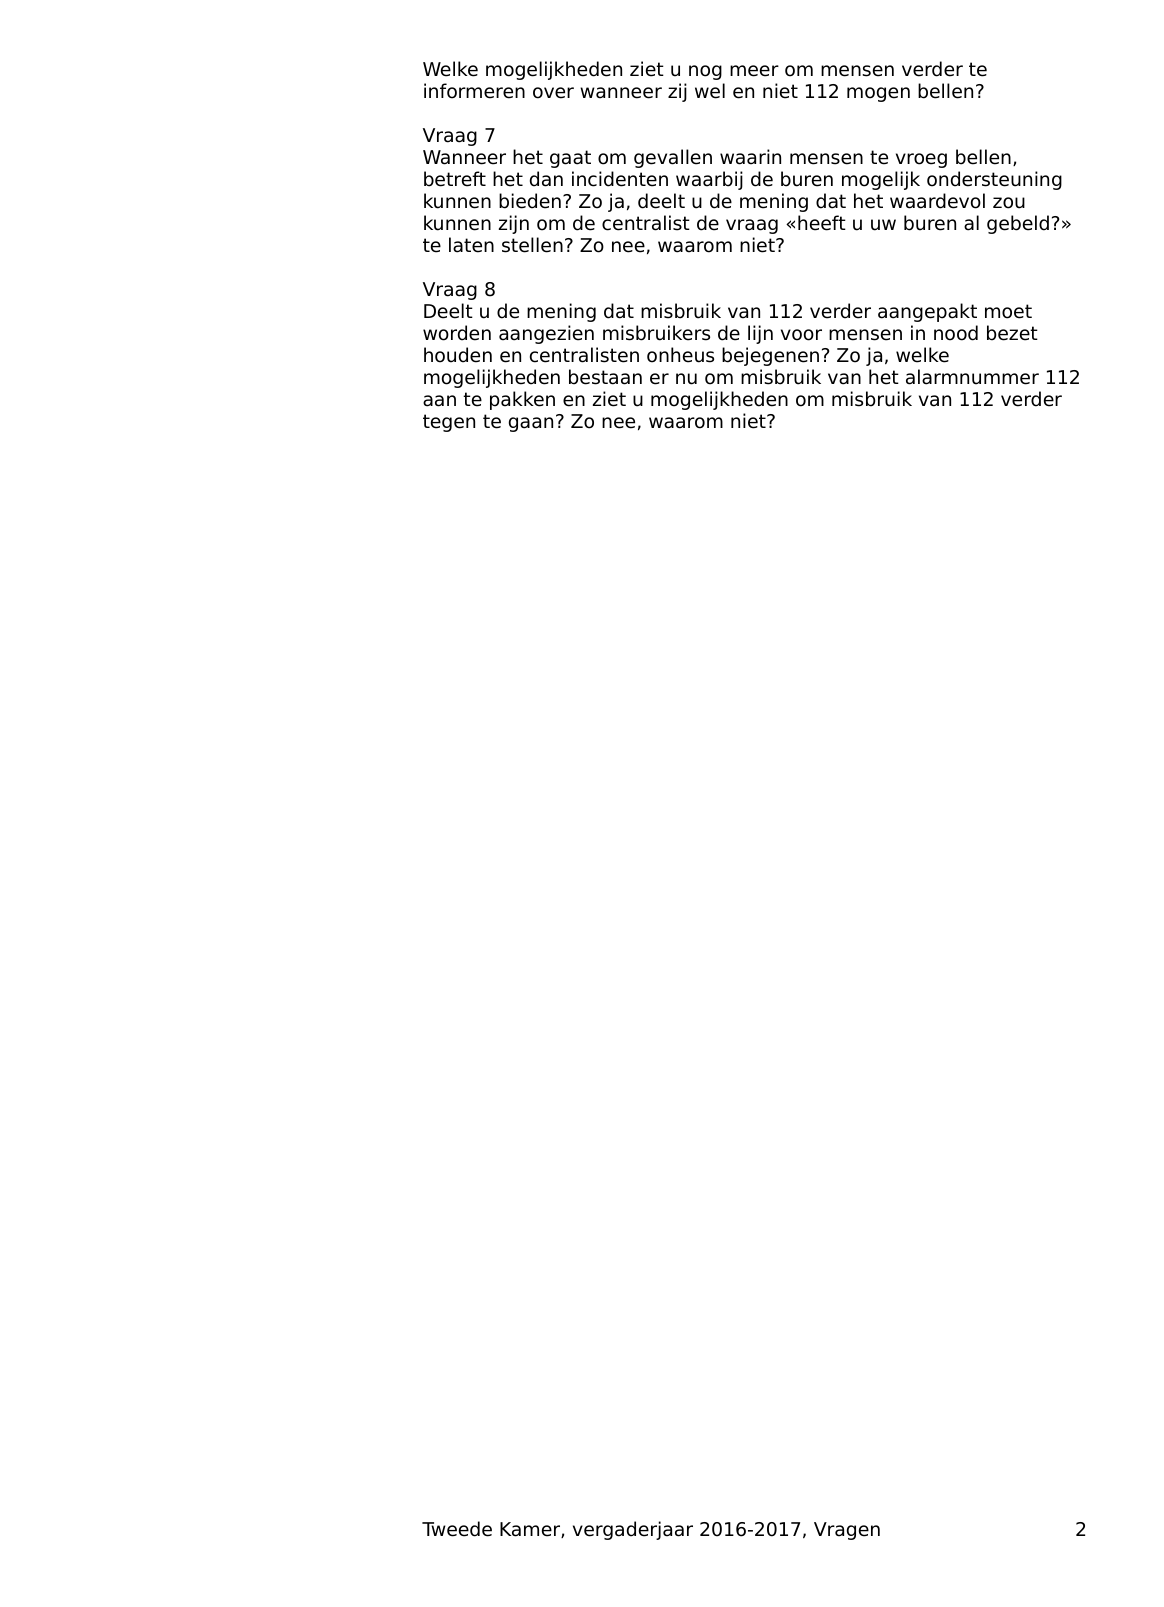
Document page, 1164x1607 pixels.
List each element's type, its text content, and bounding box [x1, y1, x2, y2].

text Vraag 8 [422, 279, 1087, 301]
text Deelt u de mening dat misbruik van 112 verder aangepakt moet worden aangezien misbruikers de lijn voor mensen in nood bezet houden en centralisten onheus bejegenen? Zo ja, welke mogelijkheden bestaan er nu om misbruik van het alarmnummer 112 aan te pakken en ziet u mogelijkheden om misbruik van 112 verder tegen te gaan? Zo nee, waarom niet? [422, 301, 1087, 433]
text Welke mogelijkheden ziet u nog meer om mensen verder te informeren over wanneer zij wel en niet 112 mogen bellen? [422, 59, 1087, 103]
text Vraag 7 [422, 125, 1087, 147]
text Wanneer het gaat om gevallen waarin mensen te vroeg bellen, betreft het dan incidenten waarbij de buren mogelijk ondersteuning kunnen bieden? Zo ja, deelt u de mening dat het waardevol zou kunnen zijn om de centralist de vraag «heeft u uw buren al gebeld?» te laten stellen? Zo nee, waarom niet? [422, 147, 1087, 257]
